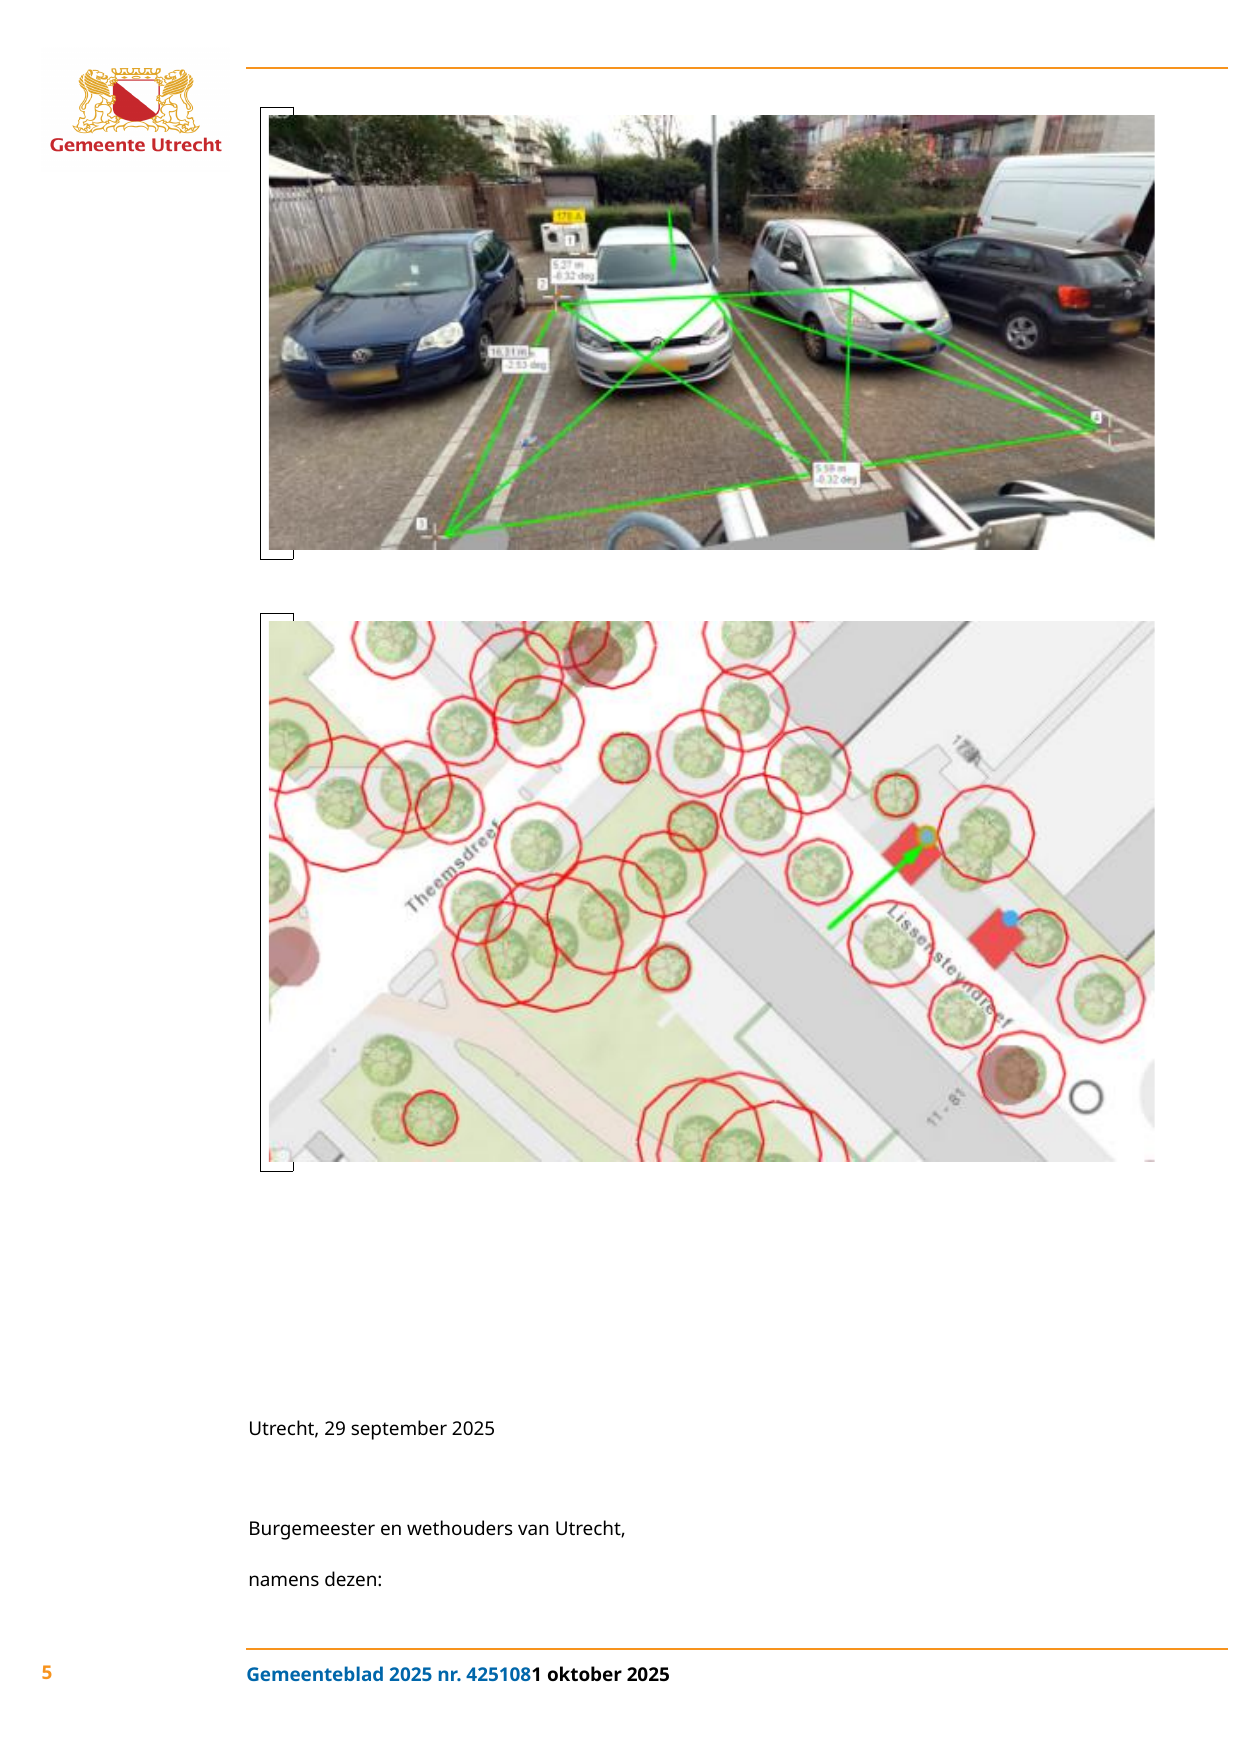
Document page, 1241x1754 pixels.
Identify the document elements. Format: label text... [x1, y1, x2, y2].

text namens dezen: [248, 1566, 1152, 1592]
picture [268, 115, 1155, 550]
text Burgemeester en wethouders van Utrecht, [248, 1516, 1152, 1541]
text Utrecht, 29 september 2025 [248, 1415, 1152, 1441]
picture [268, 621, 1155, 1162]
picture [41, 47, 231, 172]
